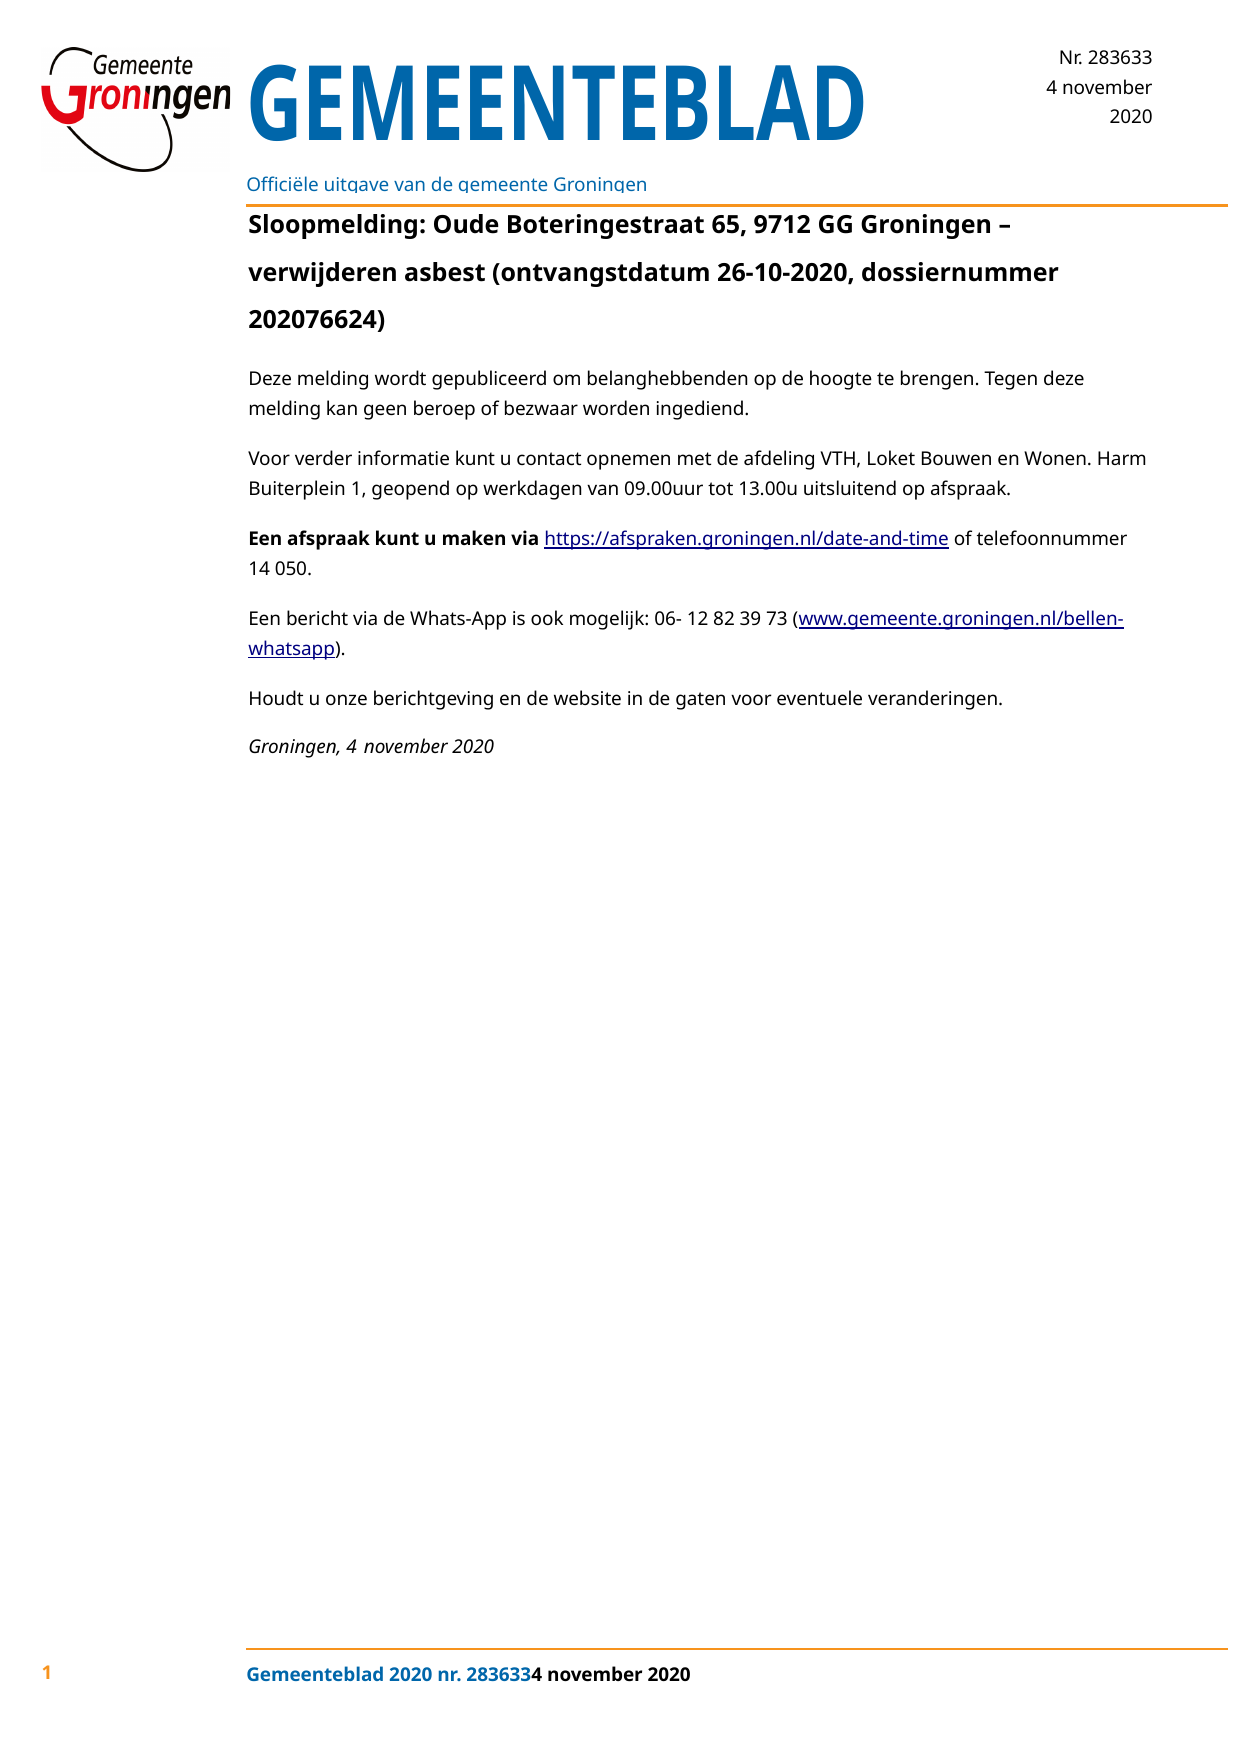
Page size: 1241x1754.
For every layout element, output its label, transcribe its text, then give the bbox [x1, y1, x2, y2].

text Voor verder informatie kunt u contact opnemen met de afdeling VTH, Loket Bouwen en Wonen. Harm Buiterplein 1, geopend op werkdagen van 09.00uur tot 13.00u uitsluitend op afspraak. [248, 446, 1152, 501]
text Deze melding wordt gepubliceerd om belanghebbenden op de hoogte te brengen. Tegen deze melding kan geen beroep of bezwaar worden ingediend. [248, 366, 1152, 421]
text Houdt u onze berichtgeving en de website in de gaten voor eventuele veranderingen. [248, 686, 1152, 711]
text Groningen, 4 november 2020 [248, 733, 1152, 759]
text Sloopmelding: Oude Boteringestraat 65, 9712 GG Groningen – verwijderen asbest (ontvangstdatum 26-10-2020, dossiernummer 202076624) [248, 207, 1152, 336]
text Een bericht via de Whats-App is ook mogelijk: 06- 12 82 39 73 (www.gemeente.groningen.nl/bellen-whatsapp). [248, 606, 1152, 661]
picture [41, 47, 231, 172]
text Een afspraak kunt u maken via https://afspraken.groningen.nl/date-and-time of telefoonnummer 14 050. [248, 526, 1152, 581]
